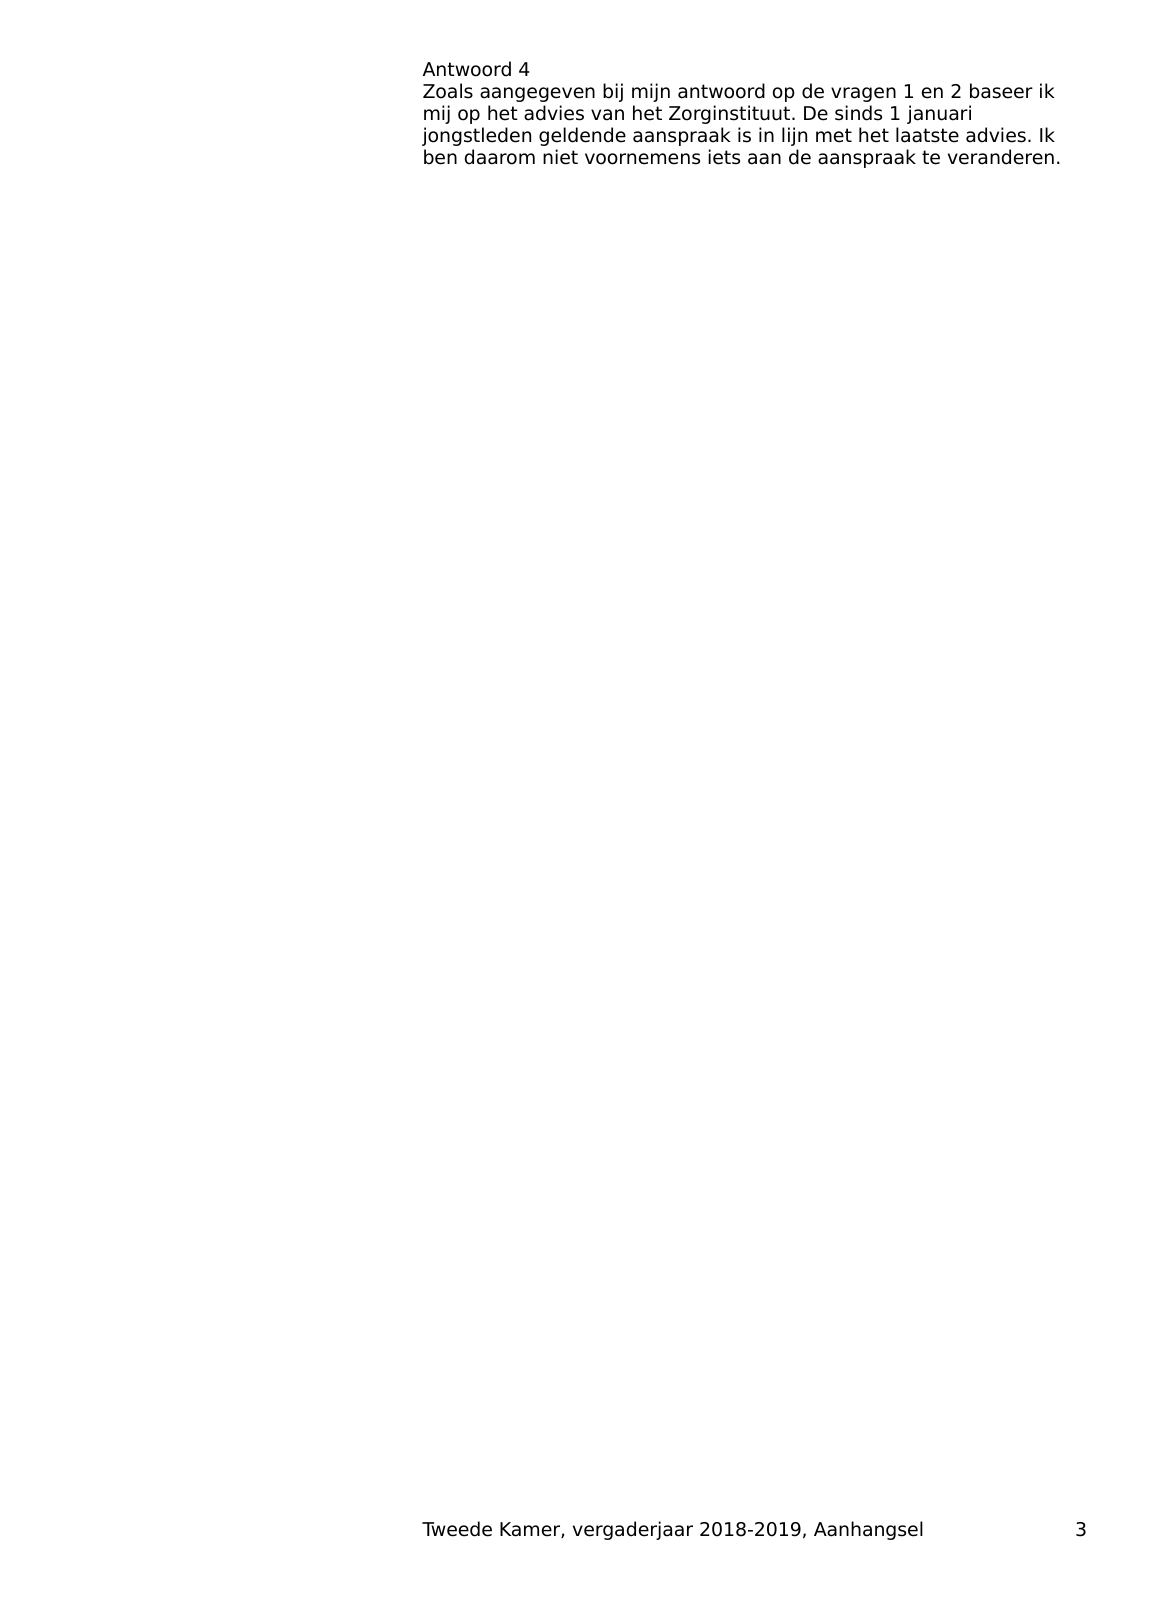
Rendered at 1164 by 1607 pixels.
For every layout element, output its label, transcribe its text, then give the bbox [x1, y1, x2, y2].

text Antwoord 4 [422, 59, 1087, 81]
text Zoals aangegeven bij mijn antwoord op de vragen 1 en 2 baseer ik mij op het advies van het Zorginstituut. De sinds 1 januari jongstleden geldende aanspraak is in lijn met het laatste advies. Ik ben daarom niet voornemens iets aan de aanspraak te veranderen. [422, 81, 1087, 169]
